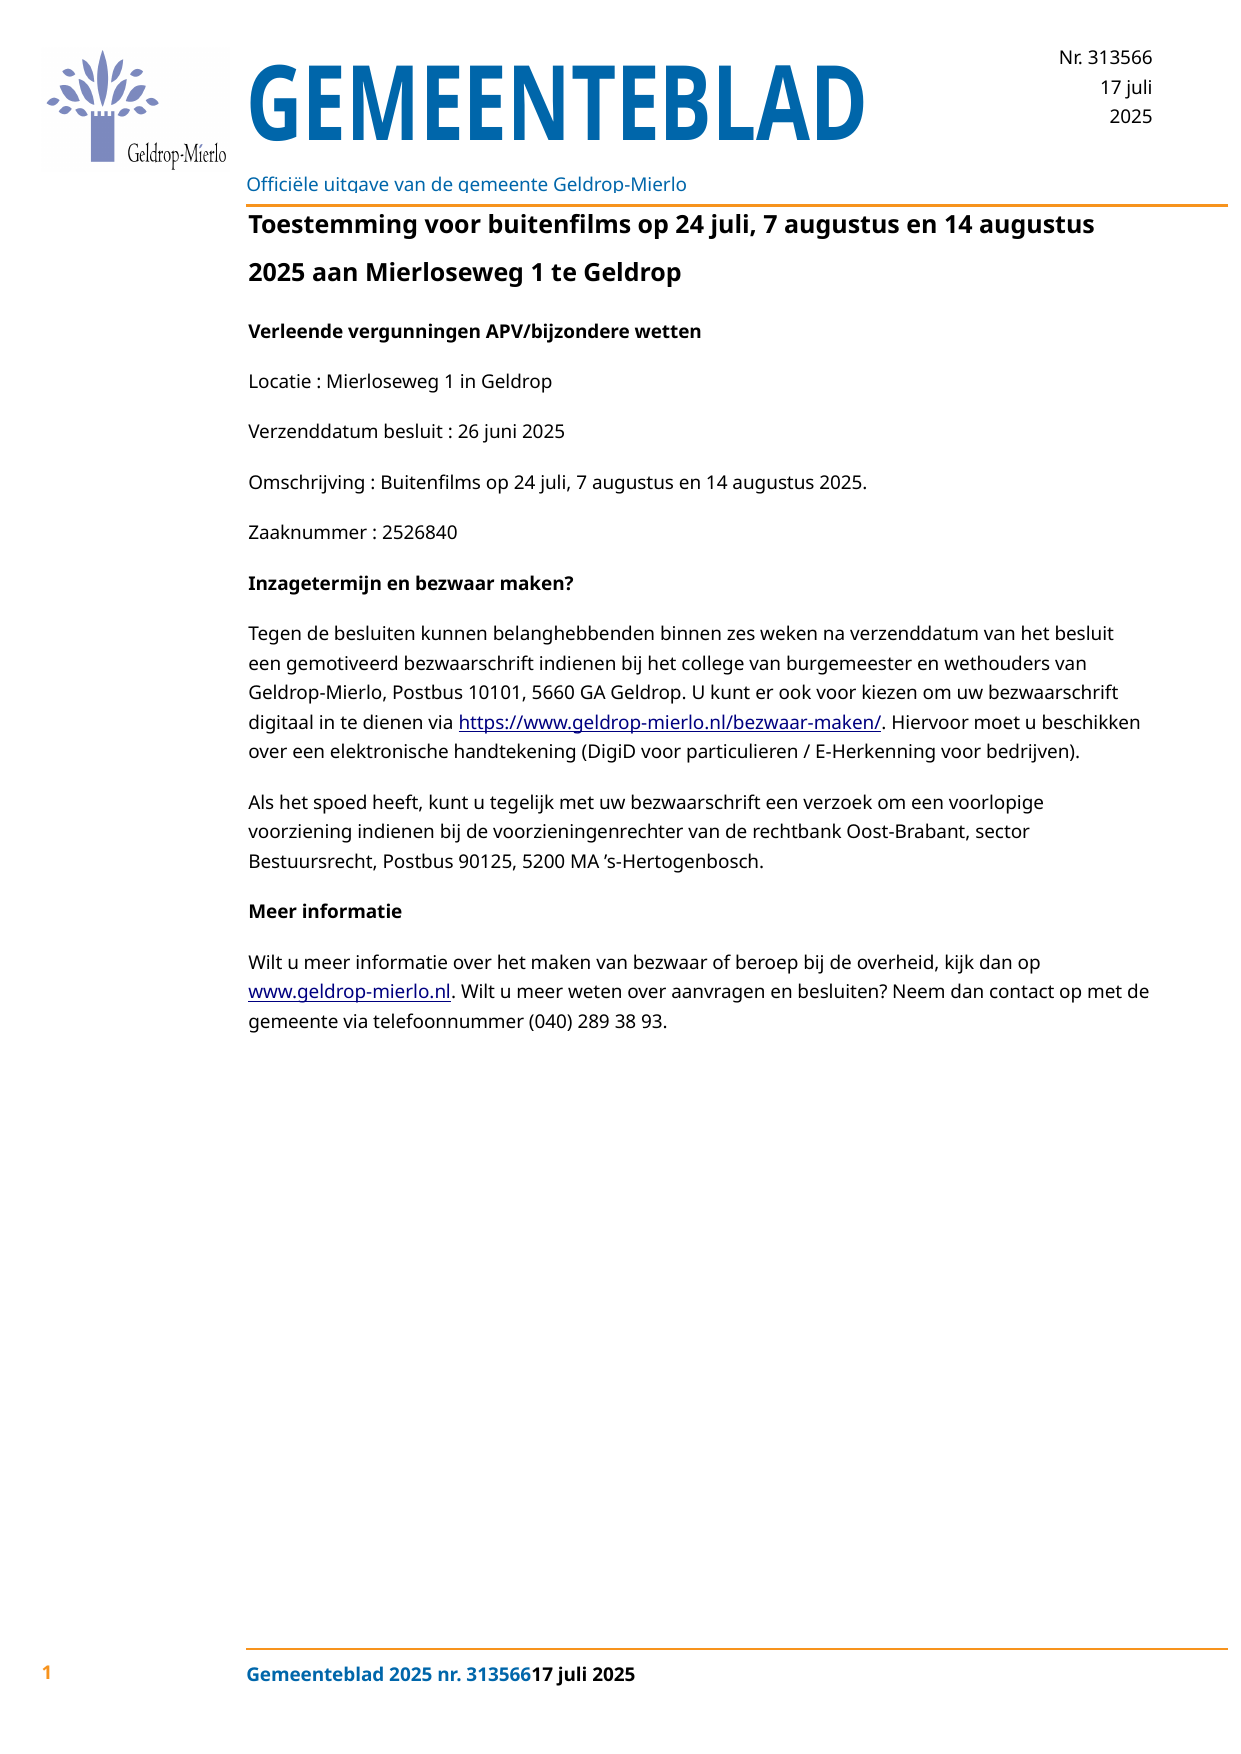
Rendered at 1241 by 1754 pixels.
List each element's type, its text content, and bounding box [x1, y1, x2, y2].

text Locatie : Mierloseweg 1 in Geldrop [248, 368, 1152, 394]
text Verzenddatum besluit : 26 juni 2025 [248, 419, 1152, 444]
text Wilt u meer informatie over het maken van bezwaar of beroep bij de overheid, kijk dan op www.geldrop-mierlo.nl. Wilt u meer weten over aanvragen en besluiten? Neem dan contact op met de gemeente via telefoonnummer (040) 289 38 93. [248, 949, 1152, 1034]
text Omschrijving : Buitenfilms op 24 juli, 7 augustus en 14 augustus 2025. [248, 469, 1152, 495]
text Zaaknummer : 2526840 [248, 519, 1152, 545]
text Tegen de besluiten kunnen belanghebbenden binnen zes weken na verzenddatum van het besluit een gemotiveerd bezwaarschrift indienen bij het college van burgemeester en wethouders van Geldrop-Mierlo, Postbus 10101, 5660 GA Geldrop. U kunt er ook voor kiezen om uw bezwaarschrift digitaal in te dienen via https://www.geldrop-mierlo.nl/bezwaar-maken/. Hiervoor moet u beschikken over een elektronische handtekening (DigiD voor particulieren / E-Herkenning voor bedrijven). [248, 620, 1152, 764]
text Meer informatie [248, 899, 1152, 924]
text Als het spoed heeft, kunt u tegelijk met uw bezwaarschrift een verzoek om een voorlopige voorziening indienen bij de voorzieningenrechter van de rechtbank Oost-Brabant, sector Bestuursrecht, Postbus 90125, 5200 MA ’s-Hertogenbosch. [248, 789, 1152, 874]
picture [41, 47, 231, 172]
text Verleende vergunningen APV/bijzondere wetten [248, 318, 1152, 344]
text Inzagetermijn en bezwaar maken? [248, 570, 1152, 596]
text Toestemming voor buitenfilms op 24 juli, 7 augustus en 14 augustus 2025 aan Mierloseweg 1 te Geldrop [248, 207, 1152, 288]
